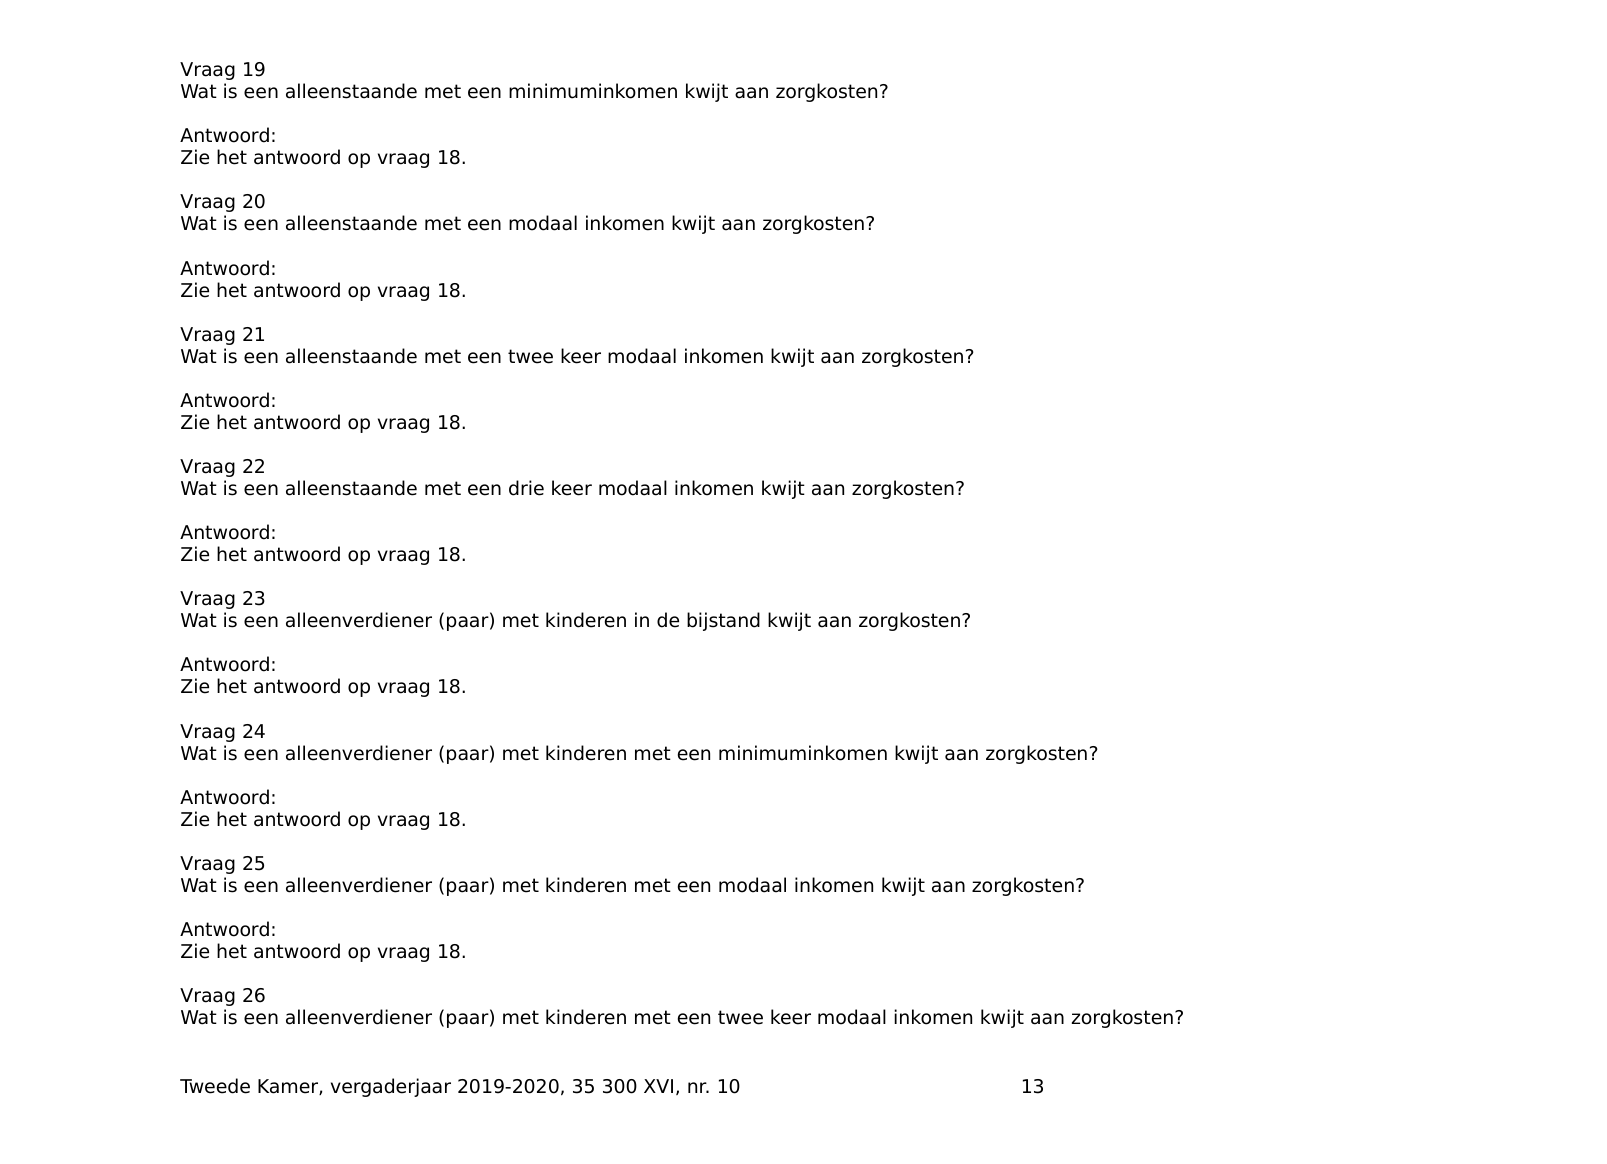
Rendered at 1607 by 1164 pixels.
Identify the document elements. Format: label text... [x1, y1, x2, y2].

text Antwoord: [180, 787, 1529, 809]
text Antwoord: [180, 390, 1529, 412]
text Antwoord: [180, 257, 1529, 279]
text Vraag 21 [180, 324, 1529, 346]
text Wat is een alleenverdiener (paar) met kinderen met een modaal inkomen kwijt aan zorgkosten? [180, 875, 1529, 897]
text Zie het antwoord op vraag 18. [180, 412, 1529, 434]
text Vraag 20 [180, 191, 1529, 213]
text Wat is een alleenverdiener (paar) met kinderen in de bijstand kwijt aan zorgkosten? [180, 610, 1529, 632]
text Wat is een alleenstaande met een drie keer modaal inkomen kwijt aan zorgkosten? [180, 478, 1529, 500]
text Antwoord: [180, 654, 1529, 676]
text Zie het antwoord op vraag 18. [180, 941, 1529, 963]
text Vraag 26 [180, 985, 1529, 1007]
text Vraag 22 [180, 456, 1529, 478]
text Antwoord: [180, 522, 1529, 544]
text Wat is een alleenverdiener (paar) met kinderen met een minimuminkomen kwijt aan zorgkosten? [180, 742, 1529, 764]
text Vraag 25 [180, 853, 1529, 875]
text Zie het antwoord op vraag 18. [180, 279, 1529, 301]
text Zie het antwoord op vraag 18. [180, 147, 1529, 169]
text Vraag 24 [180, 721, 1529, 742]
text Antwoord: [180, 919, 1529, 941]
text Wat is een alleenstaande met een modaal inkomen kwijt aan zorgkosten? [180, 213, 1529, 235]
text Zie het antwoord op vraag 18. [180, 809, 1529, 831]
text Vraag 19 [180, 59, 1529, 81]
text Zie het antwoord op vraag 18. [180, 544, 1529, 566]
text Wat is een alleenverdiener (paar) met kinderen met een twee keer modaal inkomen kwijt aan zorgkosten? [180, 1007, 1529, 1029]
text Wat is een alleenstaande met een minimuminkomen kwijt aan zorgkosten? [180, 81, 1529, 103]
text Vraag 23 [180, 588, 1529, 610]
text Antwoord: [180, 125, 1529, 147]
text Zie het antwoord op vraag 18. [180, 676, 1529, 698]
text Wat is een alleenstaande met een twee keer modaal inkomen kwijt aan zorgkosten? [180, 346, 1529, 368]
